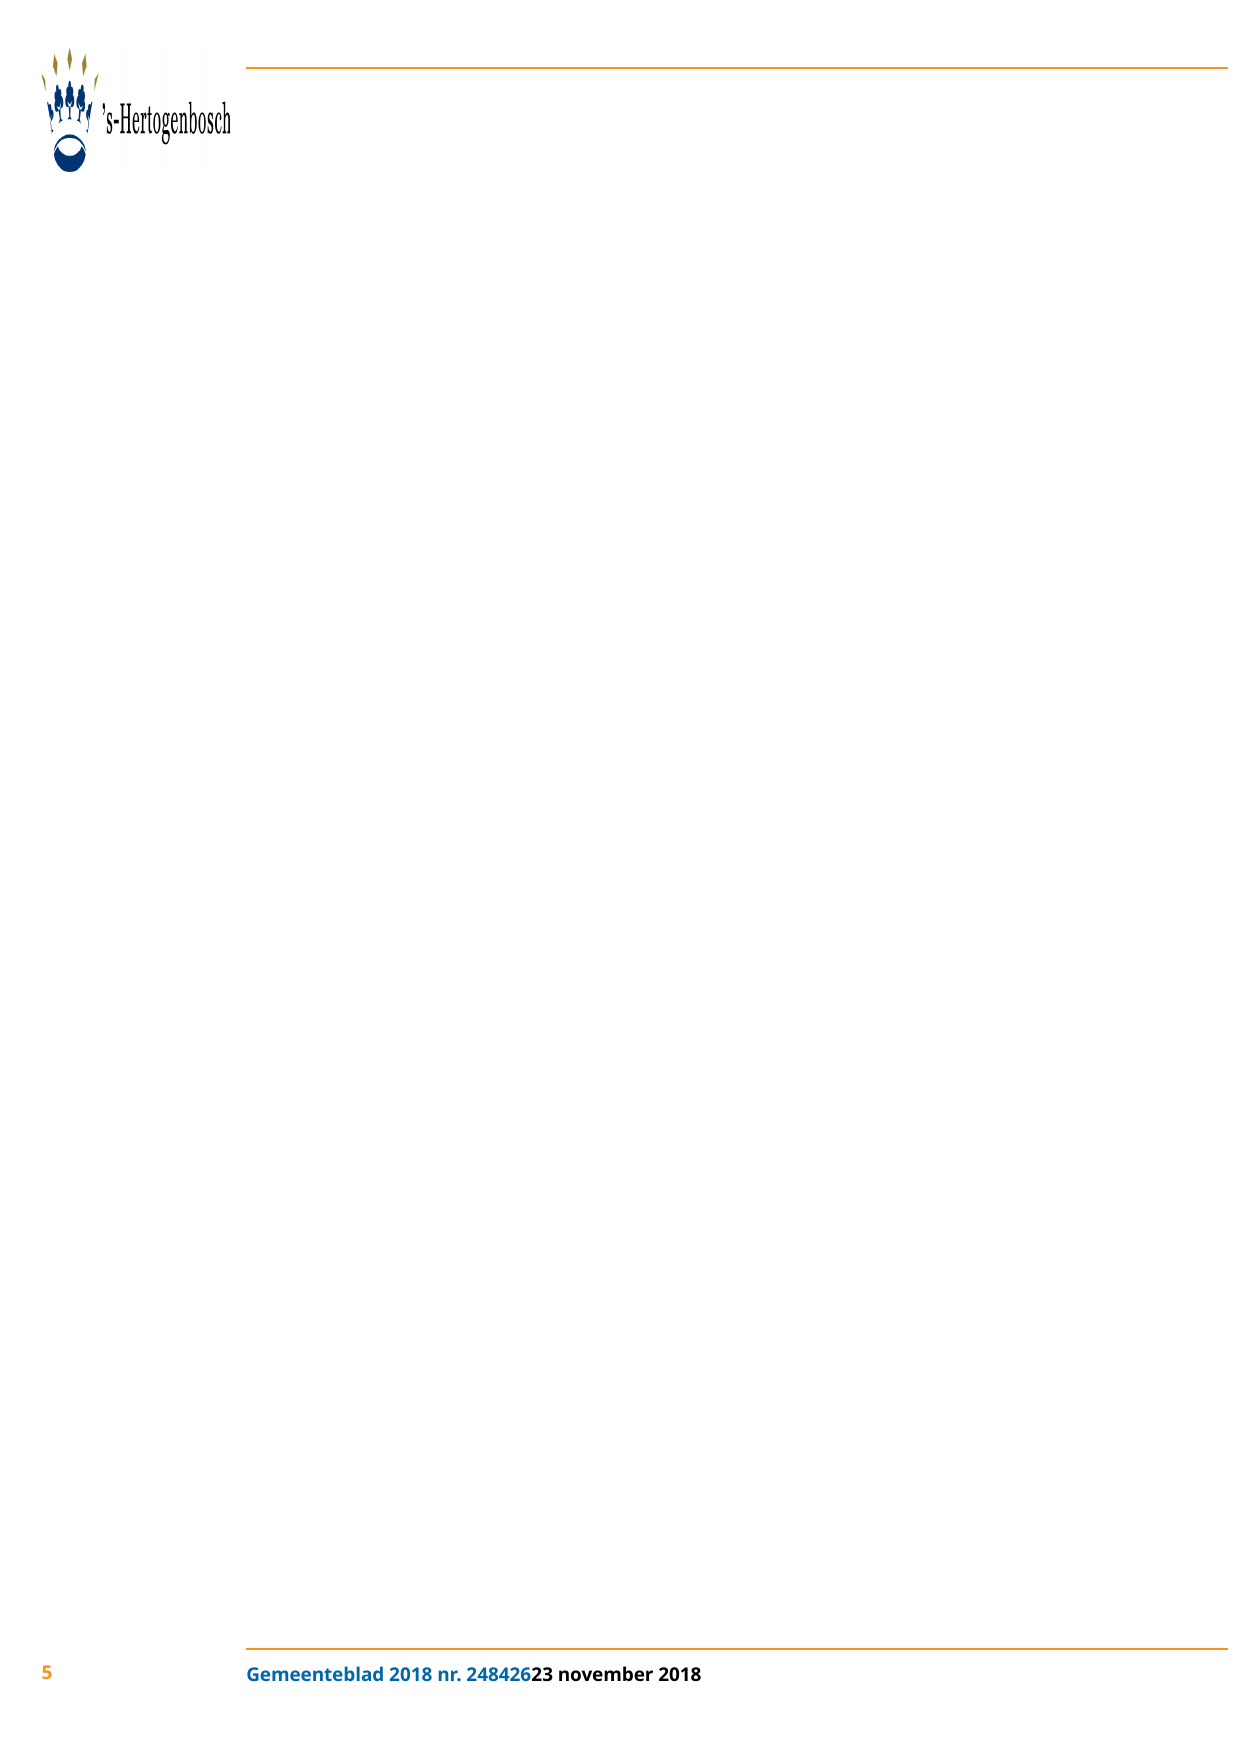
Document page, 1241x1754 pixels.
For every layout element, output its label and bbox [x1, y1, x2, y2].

picture [41, 47, 231, 172]
